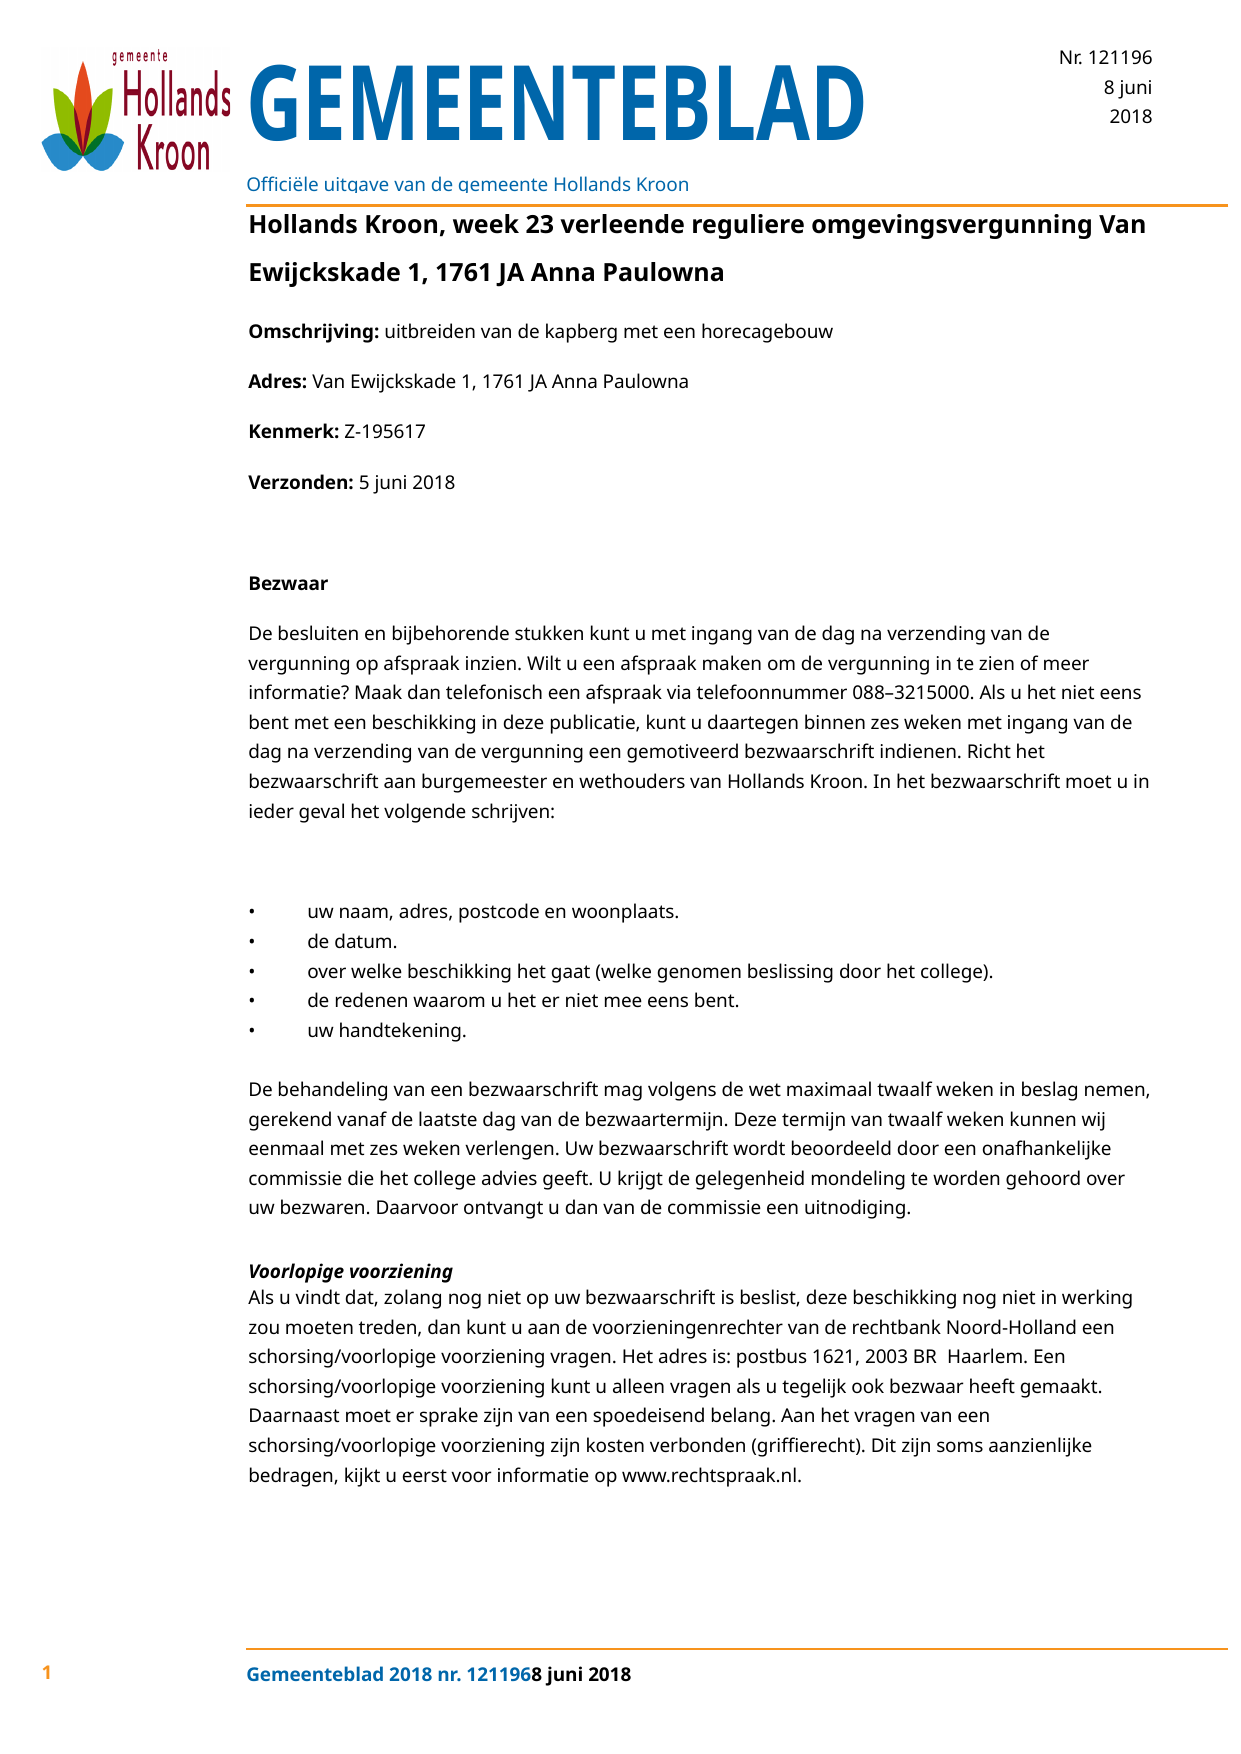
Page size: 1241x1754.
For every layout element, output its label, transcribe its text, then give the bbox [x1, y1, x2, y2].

text De behandeling van een bezwaarschrift mag volgens de wet maximaal twaalf weken in beslag nemen, gerekend vanaf de laatste dag van de bezwaartermijn. Deze termijn van twaalf weken kunnen wij eenmaal met zes weken verlengen. Uw bezwaarschrift wordt beoordeeld door een onafhankelijke commissie die het college advies geeft. U krijgt de gelegenheid mondeling te worden gehoord over uw bezwaren. Daarvoor ontvangt u dan van de commissie een uitnodiging. [248, 1076, 1152, 1220]
text Bezwaar [248, 570, 1152, 596]
text De besluiten en bijbehorende stukken kunt u met ingang van de dag na verzending van de vergunning op afspraak inzien. Wilt u een afspraak maken om de vergunning in te zien of meer informatie? Maak dan telefonisch een afspraak via telefoonnummer 088–3215000. Als u het niet eens bent met een beschikking in deze publicatie, kunt u daartegen binnen zes weken met ingang van de dag na verzending van de vergunning een gemotiveerd bezwaarschrift indienen. Richt het bezwaarschrift aan burgemeester en wethouders van Hollands Kroon. In het bezwaarschrift moet u in ieder geval het volgende schrijven: [248, 620, 1152, 824]
list uw naam, adres, postcode en woonplaats. [248, 899, 1152, 924]
list de datum. [248, 928, 1152, 954]
text Adres: Van Ewijckskade 1, 1761 JA Anna Paulowna [248, 368, 1152, 394]
list over welke beschikking het gaat (welke genomen beslissing door het college). [248, 958, 1152, 984]
list uw handtekening. [248, 1017, 1152, 1043]
text Voorlopige voorziening [248, 1258, 1152, 1284]
list de redenen waarom u het er niet mee eens bent. [248, 987, 1152, 1013]
picture [41, 47, 231, 172]
text Kenmerk: Z-195617 [248, 419, 1152, 444]
text Als u vindt dat, zolang nog niet op uw bezwaarschrift is beslist, deze beschikking nog niet in werking zou moeten treden, dan kunt u aan de voorzieningenrechter van de rechtbank Noord-Holland een schorsing/voorlopige voorziening vragen. Het adres is: postbus 1621, 2003 BR Haarlem. Een schorsing/voorlopige voorziening kunt u alleen vragen als u tegelijk ook bezwaar heeft gemaakt. Daarnaast moet er sprake zijn van een spoedeisend belang. Aan het vragen van een schorsing/voorlopige voorziening zijn kosten verbonden (griffierecht). Dit zijn soms aanzienlijke bedragen, kijkt u eerst voor informatie op www.rechtspraak.nl. [248, 1284, 1152, 1487]
text Verzonden: 5 juni 2018 [248, 469, 1152, 495]
text Hollands Kroon, week 23 verleende reguliere omgevingsvergunning Van Ewijckskade 1, 1761 JA Anna Paulowna [248, 207, 1152, 288]
text Omschrijving: uitbreiden van de kapberg met een horecagebouw [248, 318, 1152, 344]
